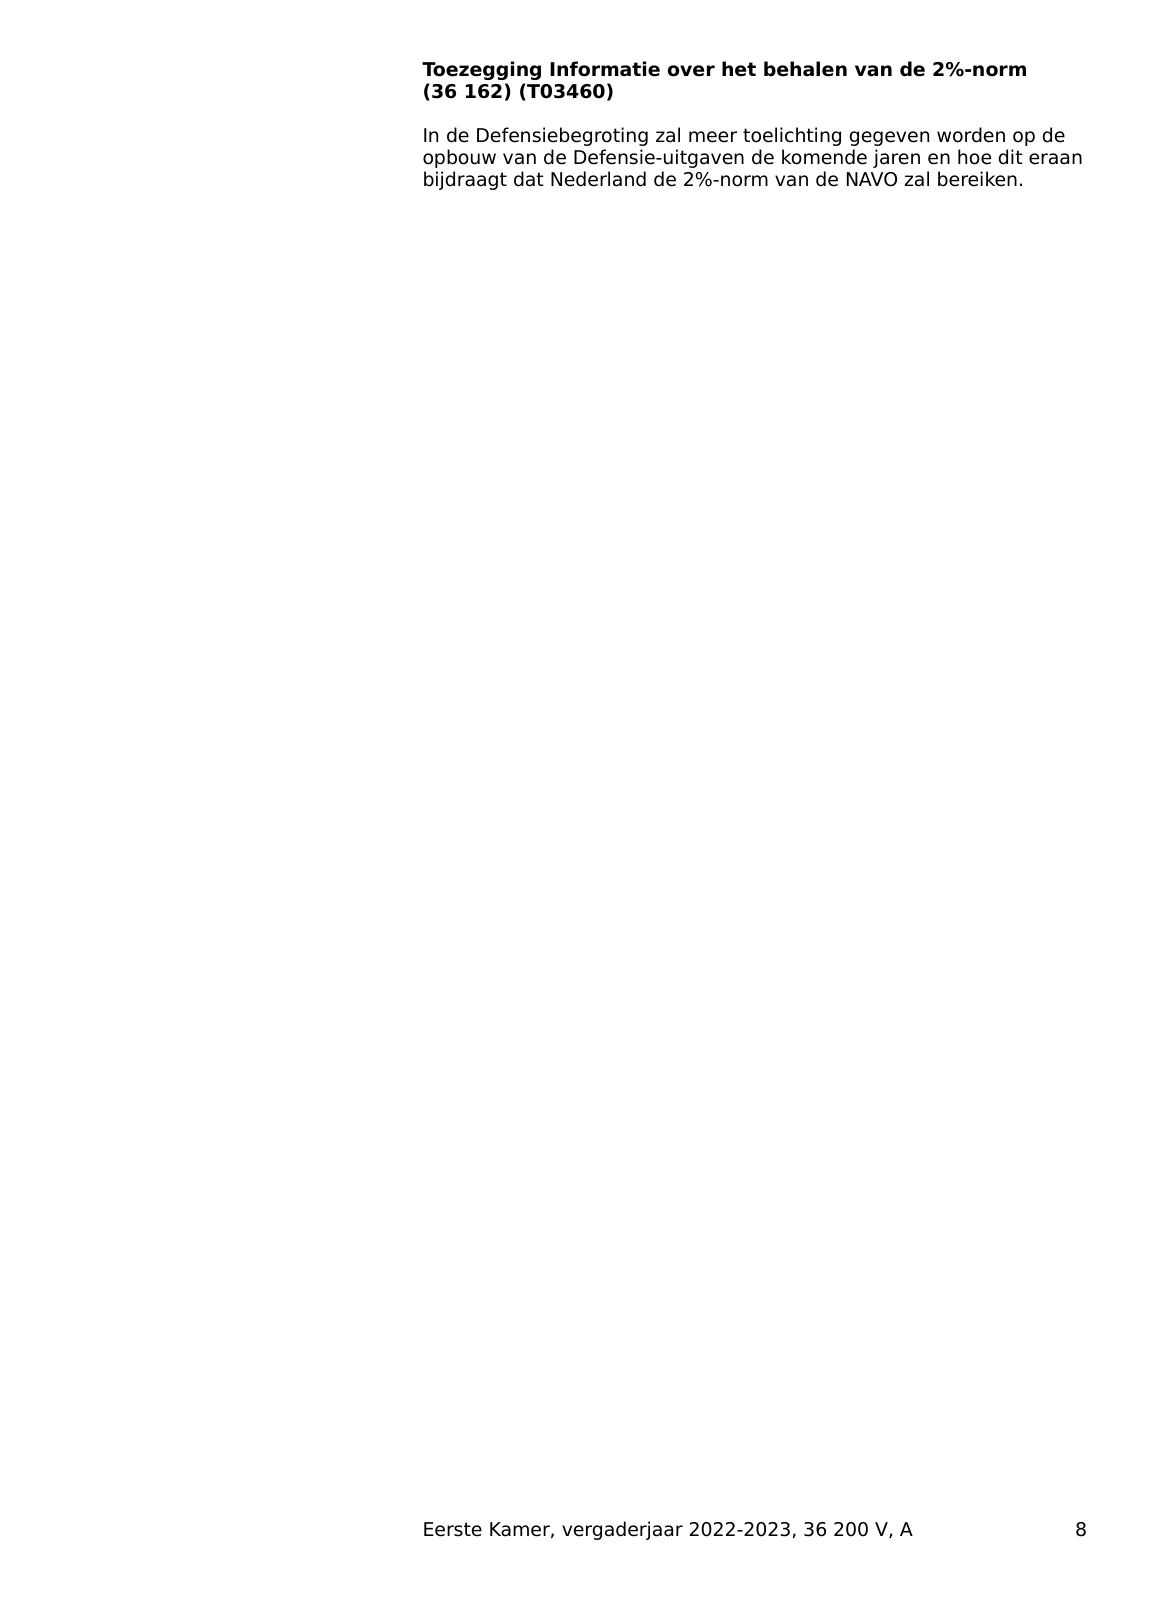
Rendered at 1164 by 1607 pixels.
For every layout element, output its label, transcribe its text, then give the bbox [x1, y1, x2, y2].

text In de Defensiebegroting zal meer toelichting gegeven worden op de opbouw van de Defensie-uitgaven de komende jaren en hoe dit eraan bijdraagt dat Nederland de 2%-norm van de NAVO zal bereiken. [422, 125, 1087, 191]
subtitle Toezegging Informatie over het behalen van de 2%-norm (36 162) (T03460) [422, 59, 1087, 103]
